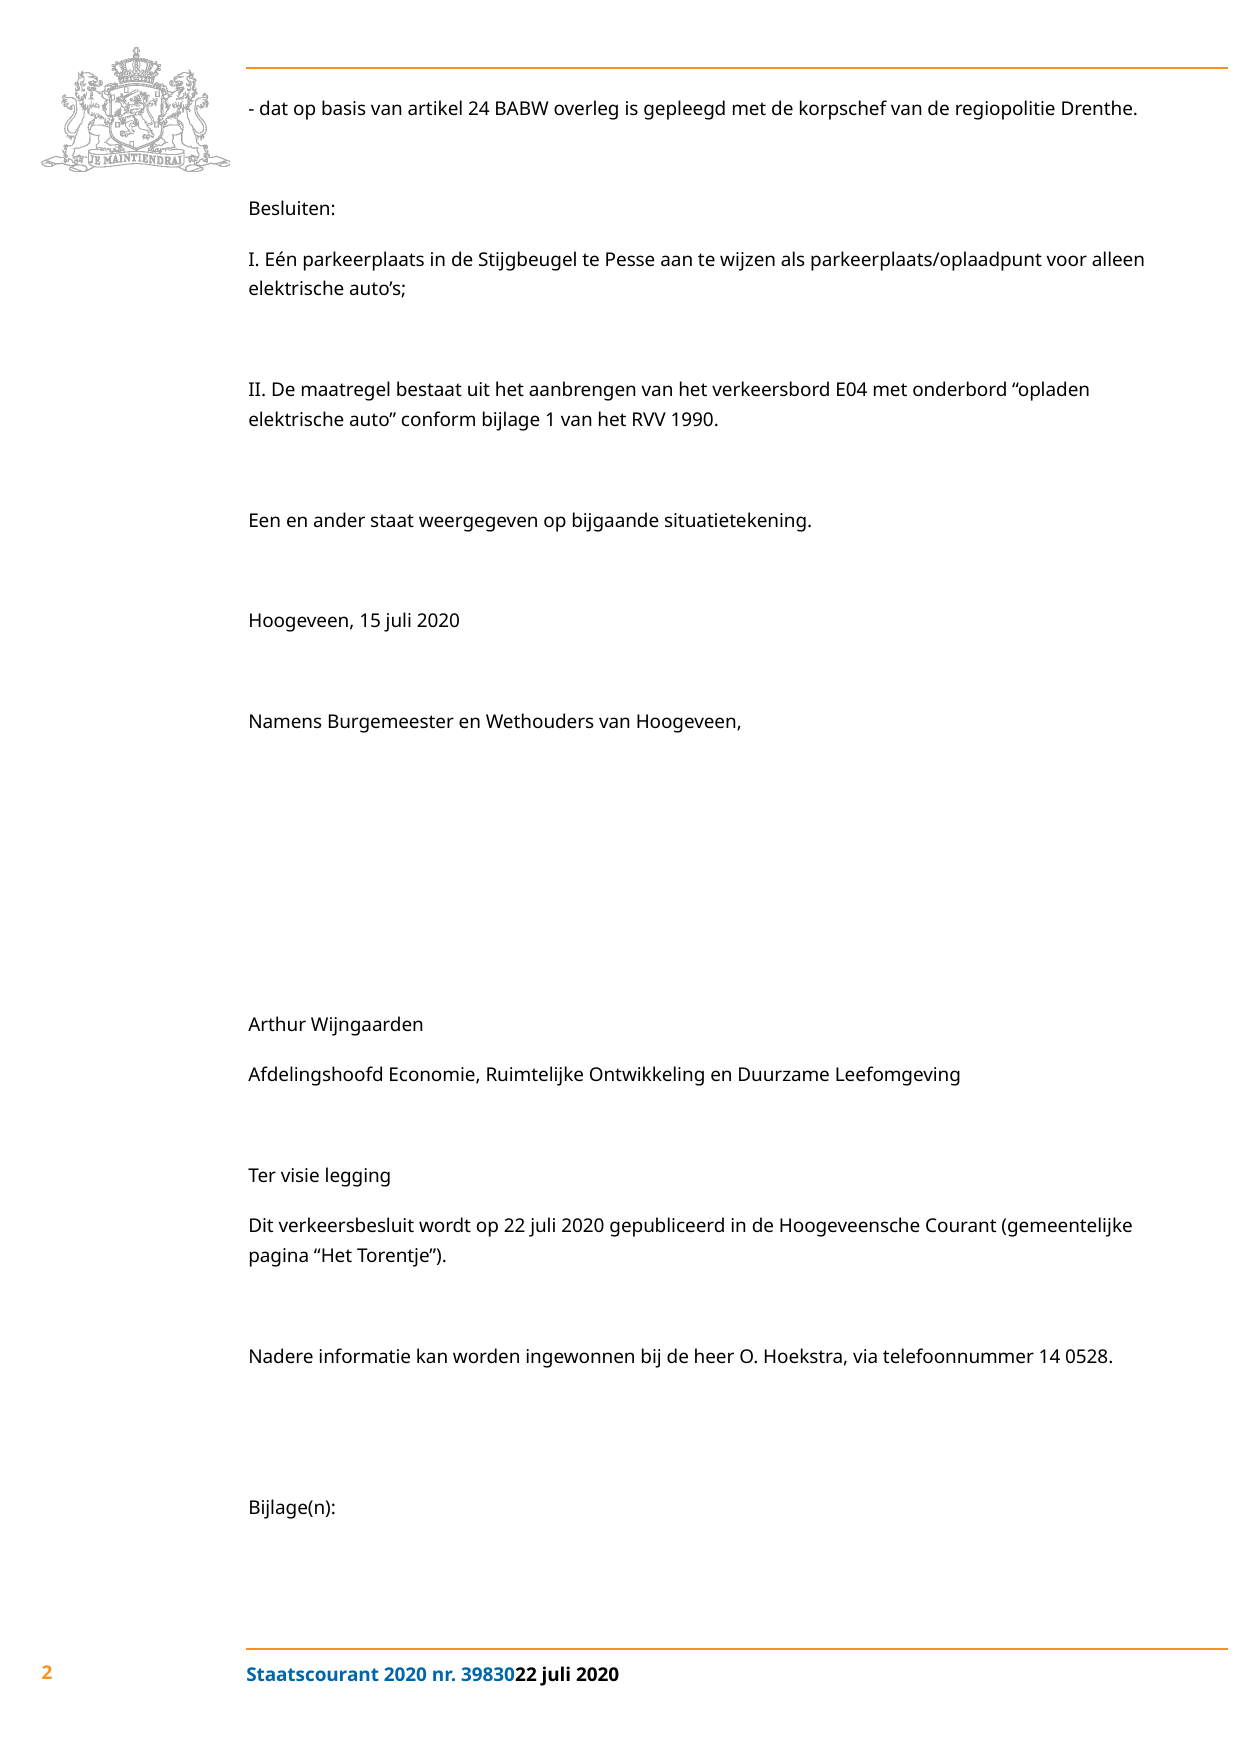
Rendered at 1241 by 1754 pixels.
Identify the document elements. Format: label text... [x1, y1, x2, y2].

text I. Eén parkeerplaats in de Stijgbeugel te Pesse aan te wijzen als parkeerplaats/oplaadpunt voor alleen elektrische auto’s; [248, 246, 1152, 301]
text Een en ander staat weergegeven op bijgaande situatietekening. [248, 507, 1152, 533]
text Ter visie legging [248, 1162, 1152, 1188]
text II. De maatregel bestaat uit het aanbrengen van het verkeersbord E04 met onderbord “opladen elektrische auto” conform bijlage 1 van het RVV 1990. [248, 376, 1152, 432]
text Bijlage(n): [248, 1494, 1152, 1520]
text Hoogeveen, 15 juli 2020 [248, 608, 1152, 633]
text Dit verkeersbesluit wordt op 22 juli 2020 gepubliceerd in de Hoogeveensche Courant (gemeentelijke pagina “Het Torentje”). [248, 1213, 1152, 1268]
text Afdelingshoofd Economie, Ruimtelijke Ontwikkeling en Duurzame Leefomgeving [248, 1061, 1152, 1087]
text Namens Burgemeester en Wethouders van Hoogeveen, [248, 708, 1152, 734]
text - dat op basis van artikel 24 BABW overleg is gepleegd met de korpschef van de regiopolitie Drenthe. [248, 95, 1152, 121]
picture [41, 47, 231, 172]
text Arthur Wijngaarden [248, 1011, 1152, 1037]
text Besluiten: [248, 196, 1152, 221]
text Nadere informatie kan worden ingewonnen bij de heer O. Hoekstra, via telefoonnummer 14 0528. [248, 1343, 1152, 1369]
